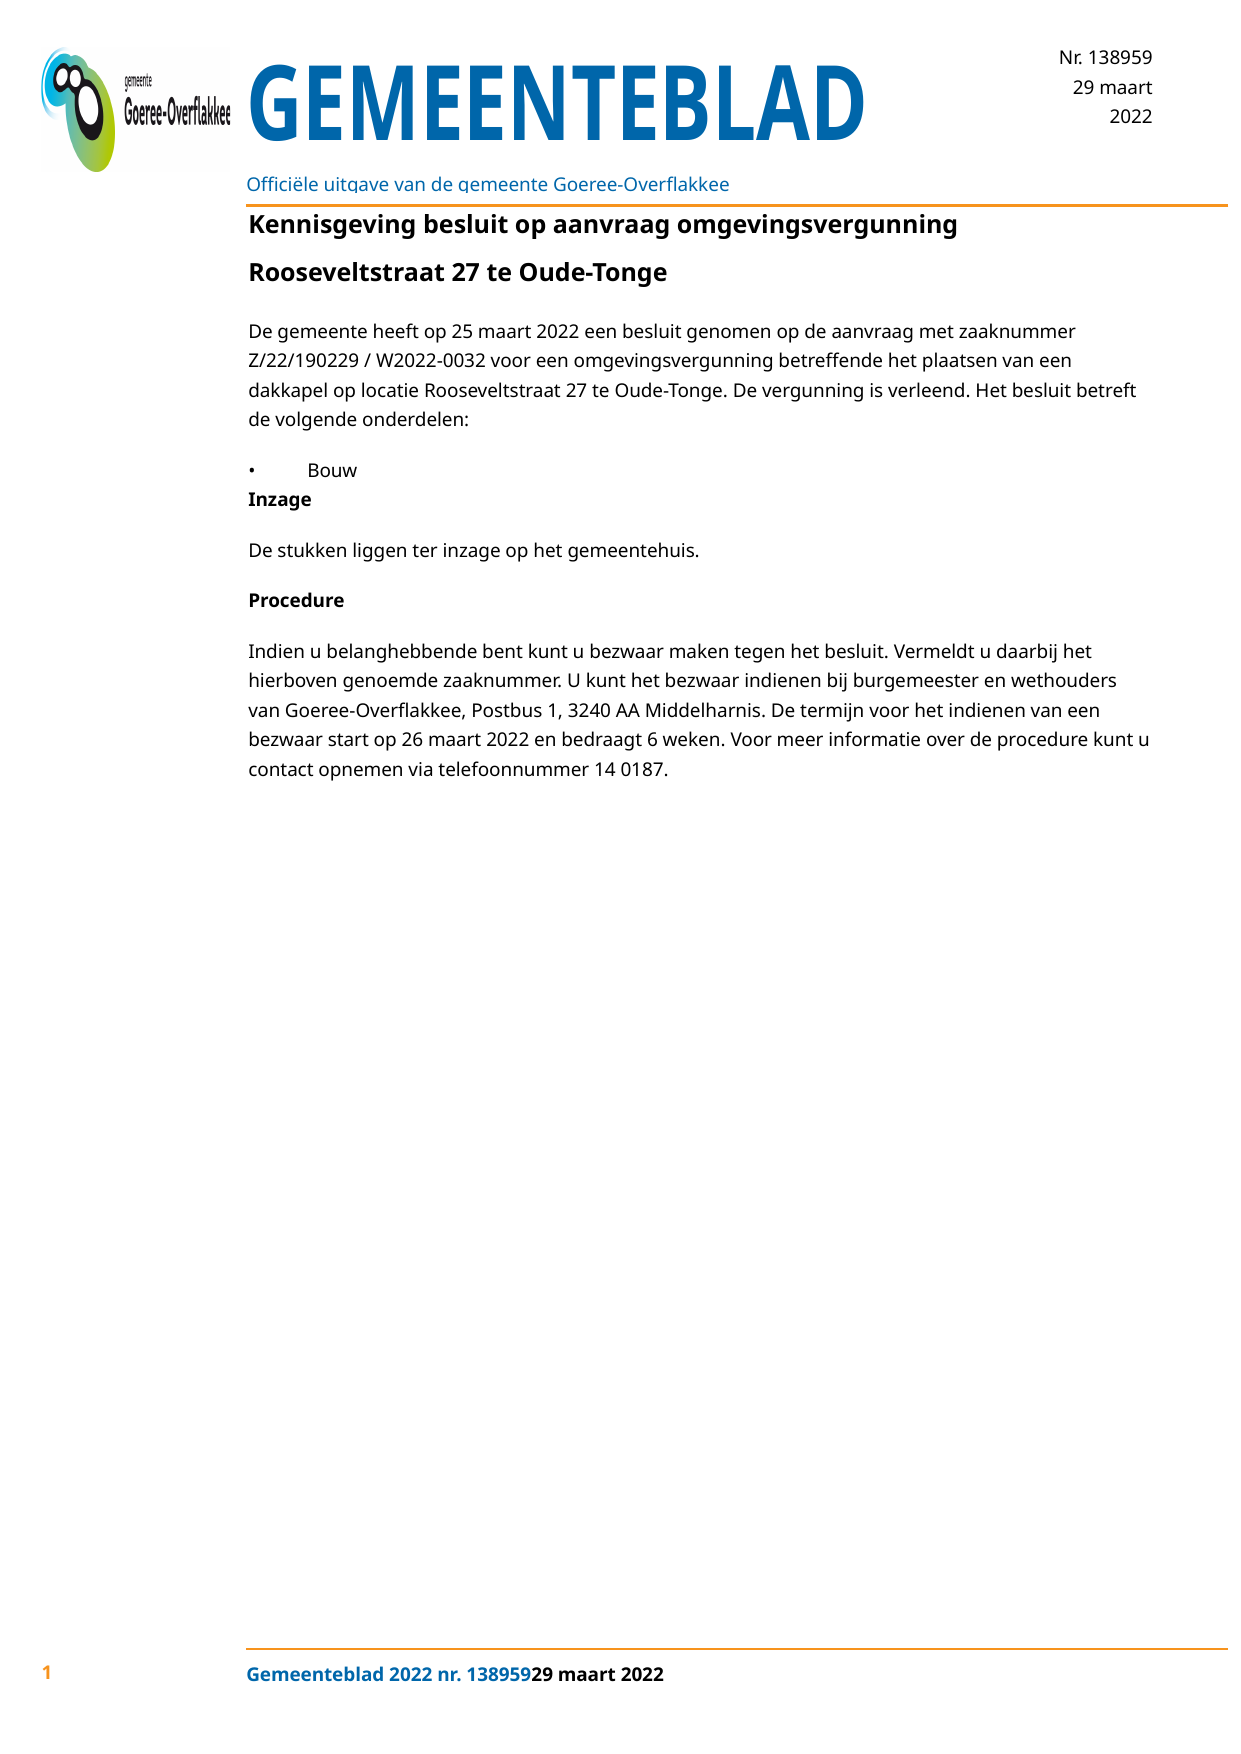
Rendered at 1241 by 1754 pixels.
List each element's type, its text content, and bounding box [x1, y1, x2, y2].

text De gemeente heeft op 25 maart 2022 een besluit genomen op de aanvraag met zaaknummer Z/22/190229 / W2022-0032 voor een omgevingsvergunning betreffende het plaatsen van een dakkapel op locatie Rooseveltstraat 27 te Oude-Tonge. De vergunning is verleend. Het besluit betreft de volgende onderdelen: [248, 318, 1152, 432]
text Kennisgeving besluit op aanvraag omgevingsvergunning Rooseveltstraat 27 te Oude-Tonge [248, 207, 1152, 288]
text Inzage [248, 487, 1152, 512]
text De stukken liggen ter inzage op het gemeentehuis. [248, 537, 1152, 563]
text Procedure [248, 587, 1152, 613]
picture [41, 47, 231, 172]
list Bouw [248, 457, 1152, 483]
text Indien u belanghebbende bent kunt u bezwaar maken tegen het besluit. Vermeldt u daarbij het hierboven genoemde zaaknummer. U kunt het bezwaar indienen bij burgemeester en wethouders van Goeree-Overflakkee, Postbus 1, 3240 AA Middelharnis. De termijn voor het indienen van een bezwaar start op 26 maart 2022 en bedraagt 6 weken. Voor meer informatie over de procedure kunt u contact opnemen via telefoonnummer 14 0187. [248, 638, 1152, 782]
